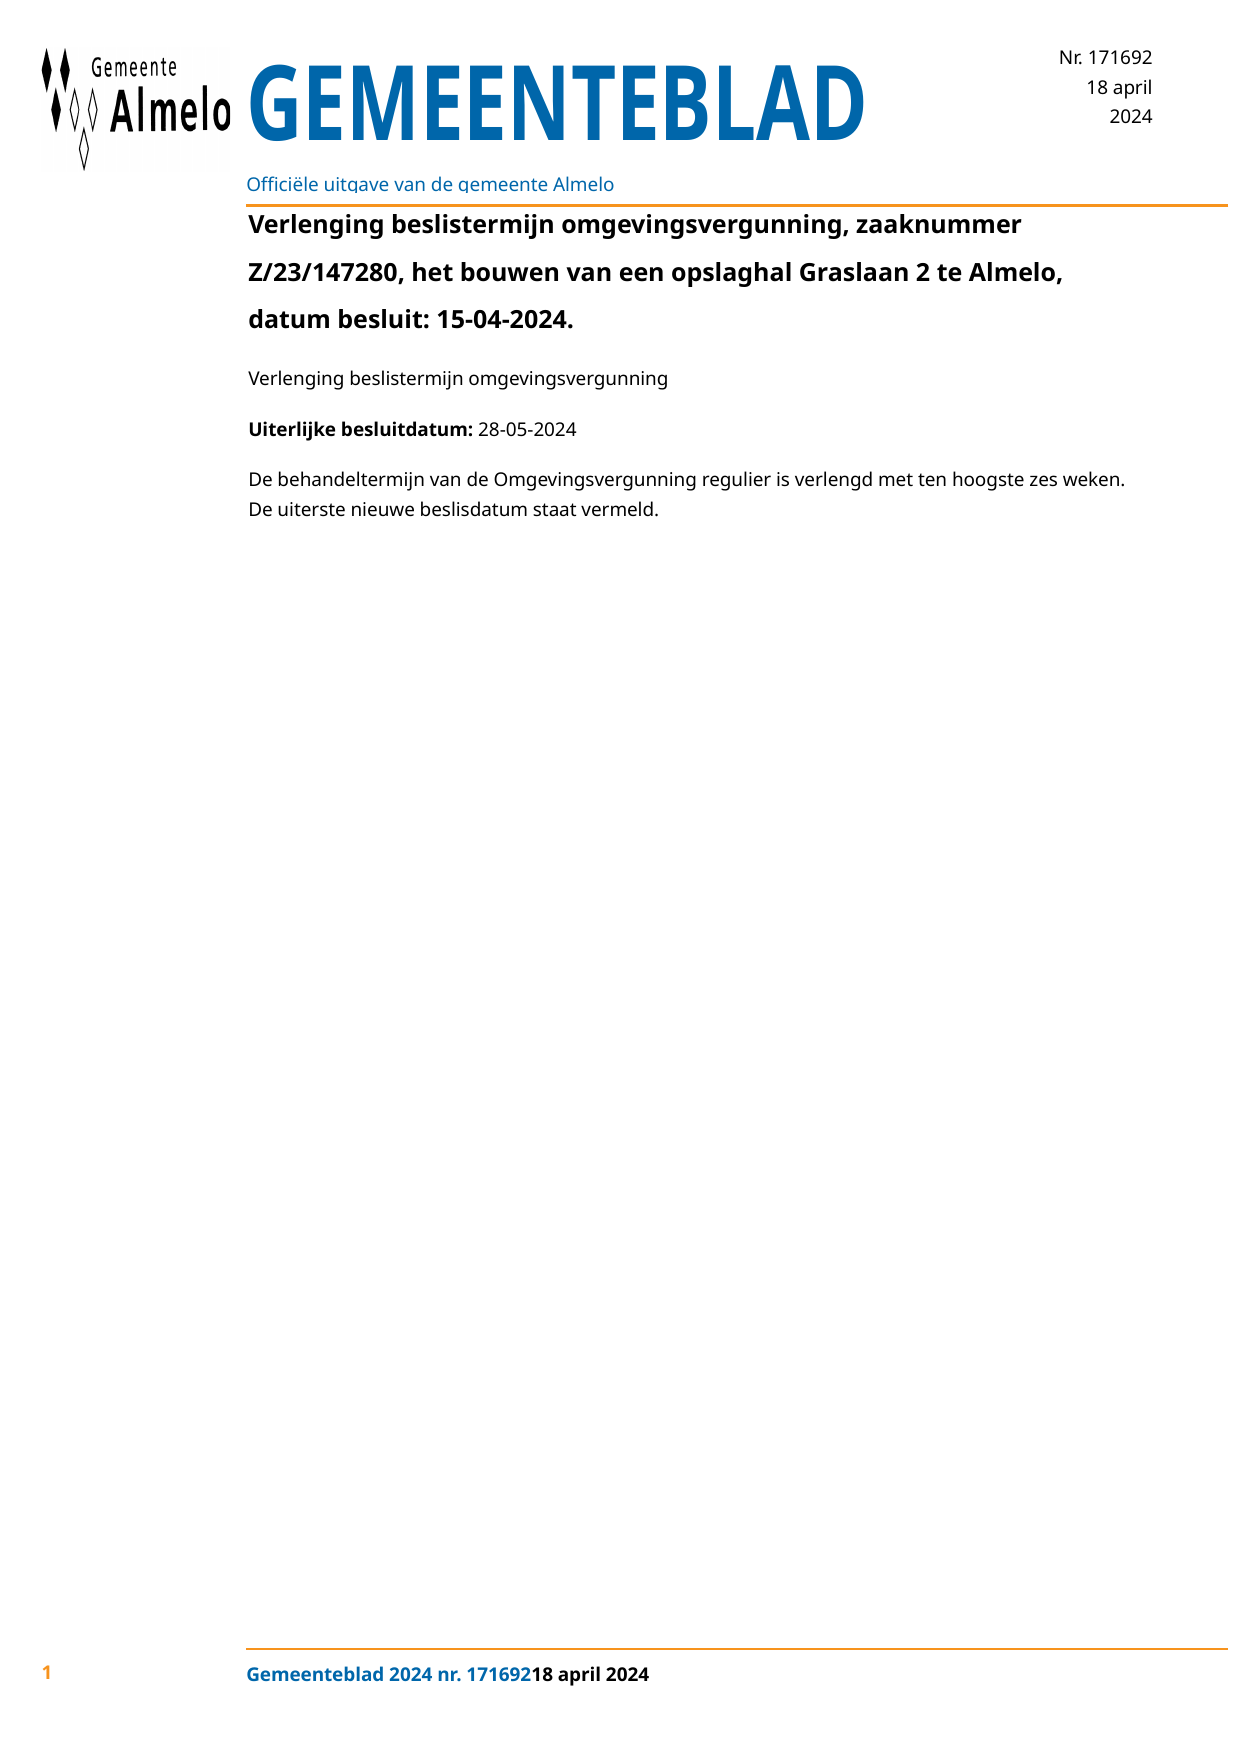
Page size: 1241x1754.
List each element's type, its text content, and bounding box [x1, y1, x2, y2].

text Verlenging beslistermijn omgevingsvergunning, zaaknummer Z/23/147280, het bouwen van een opslaghal Graslaan 2 te Almelo, datum besluit: 15-04-2024. [248, 207, 1152, 336]
text De behandeltermijn van de Omgevingsvergunning regulier is verlengd met ten hoogste zes weken. De uiterste nieuwe beslisdatum staat vermeld. [248, 466, 1152, 522]
picture [41, 47, 231, 172]
text Uiterlijke besluitdatum: 28-05-2024 [248, 416, 1152, 442]
text Verlenging beslistermijn omgevingsvergunning [248, 366, 1152, 391]
